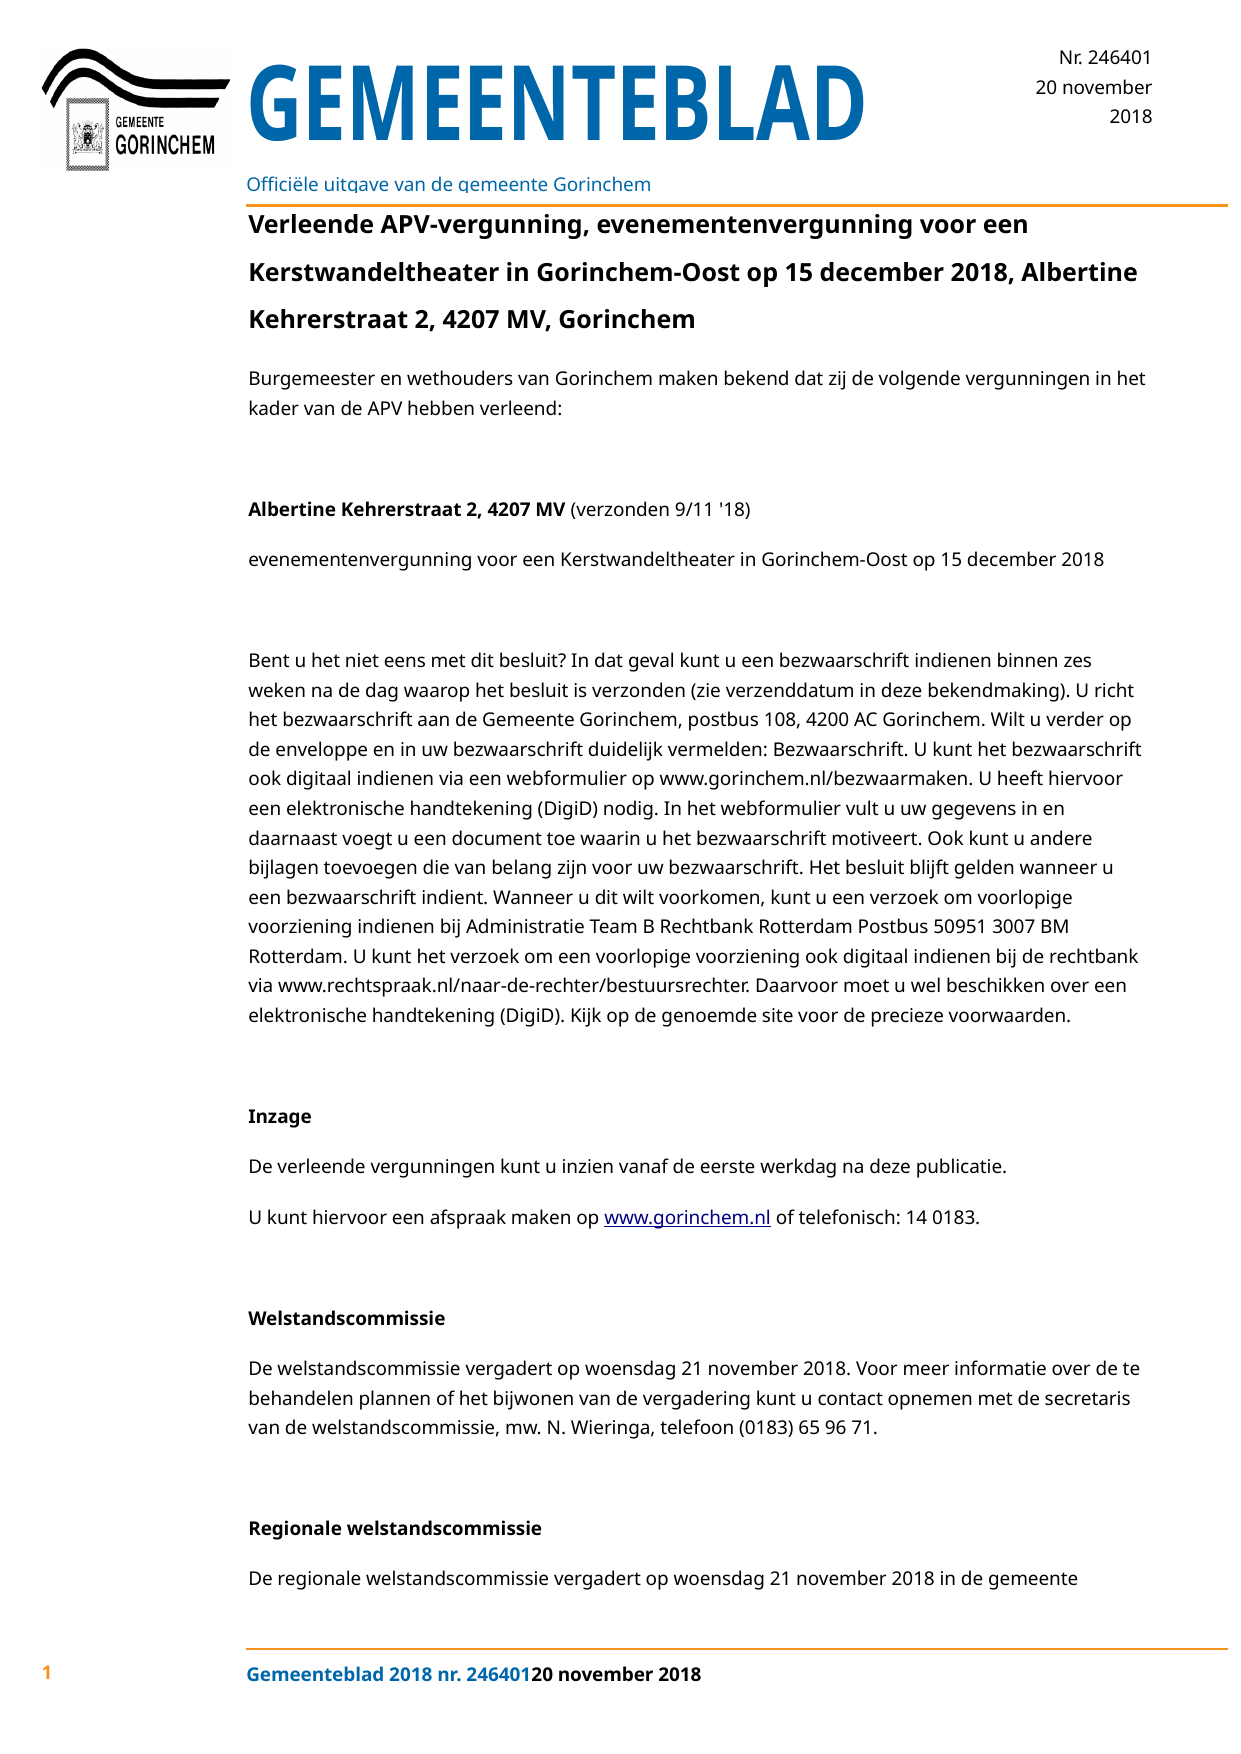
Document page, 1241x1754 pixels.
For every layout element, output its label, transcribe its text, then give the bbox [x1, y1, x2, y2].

text De verleende vergunningen kunt u inzien vanaf de eerste werkdag na deze publicatie. [248, 1153, 1152, 1179]
picture [41, 47, 231, 172]
text Verleende APV-vergunning, evenementenvergunning voor een Kerstwandeltheater in Gorinchem-Oost op 15 december 2018, Albertine Kehrerstraat 2, 4207 MV, Gorinchem [248, 207, 1152, 336]
text Inzage [248, 1103, 1152, 1129]
text U kunt hiervoor een afspraak maken op www.gorinchem.nl of telefonisch: 14 0183. [248, 1204, 1152, 1229]
text Regionale welstandscommissie [248, 1515, 1152, 1541]
text Albertine Kehrerstraat 2, 4207 MV (verzonden 9/11 '18) [248, 496, 1152, 522]
text evenementenvergunning voor een Kerstwandeltheater in Gorinchem-Oost op 15 december 2018 [248, 546, 1152, 572]
text Welstandscommissie [248, 1305, 1152, 1330]
text De regionale welstandscommissie vergadert op woensdag 21 november 2018 in de gemeente [248, 1566, 1152, 1591]
text Burgemeester en wethouders van Gorinchem maken bekend dat zij de volgende vergunningen in het kader van de APV hebben verleend: [248, 366, 1152, 421]
text Bent u het niet eens met dit besluit? In dat geval kunt u een bezwaarschrift indienen binnen zes weken na de dag waarop het besluit is verzonden (zie verzenddatum in deze bekendmaking). U richt het bezwaarschrift aan de Gemeente Gorinchem, postbus 108, 4200 AC Gorinchem. Wilt u verder op de enveloppe en in uw bezwaarschrift duidelijk vermelden: Bezwaarschrift. U kunt het bezwaarschrift ook digitaal indienen via een webformulier op www.gorinchem.nl/bezwaarmaken. U heeft hiervoor een elektronische handtekening (DigiD) nodig. In het webformulier vult u uw gegevens in en daarnaast voegt u een document toe waarin u het bezwaarschrift motiveert. Ook kunt u andere bijlagen toevoegen die van belang zijn voor uw bezwaarschrift. Het besluit blijft gelden wanneer u een bezwaarschrift indient. Wanneer u dit wilt voorkomen, kunt u een verzoek om voorlopige voorziening indienen bij Administratie Team B Rechtbank Rotterdam Postbus 50951 3007 BM Rotterdam. U kunt het verzoek om een voorlopige voorziening ook digitaal indienen bij de rechtbank via www.rechtspraak.nl/naar-de-rechter/bestuursrechter. Daarvoor moet u wel beschikken over een elektronische handtekening (DigiD). Kijk op de genoemde site voor de precieze voorwaarden. [248, 647, 1152, 1028]
text De welstandscommissie vergadert op woensdag 21 november 2018. Voor meer informatie over de te behandelen plannen of het bijwonen van de vergadering kunt u contact opnemen met de secretaris van de welstandscommissie, mw. N. Wieringa, telefoon (0183) 65 96 71. [248, 1355, 1152, 1440]
